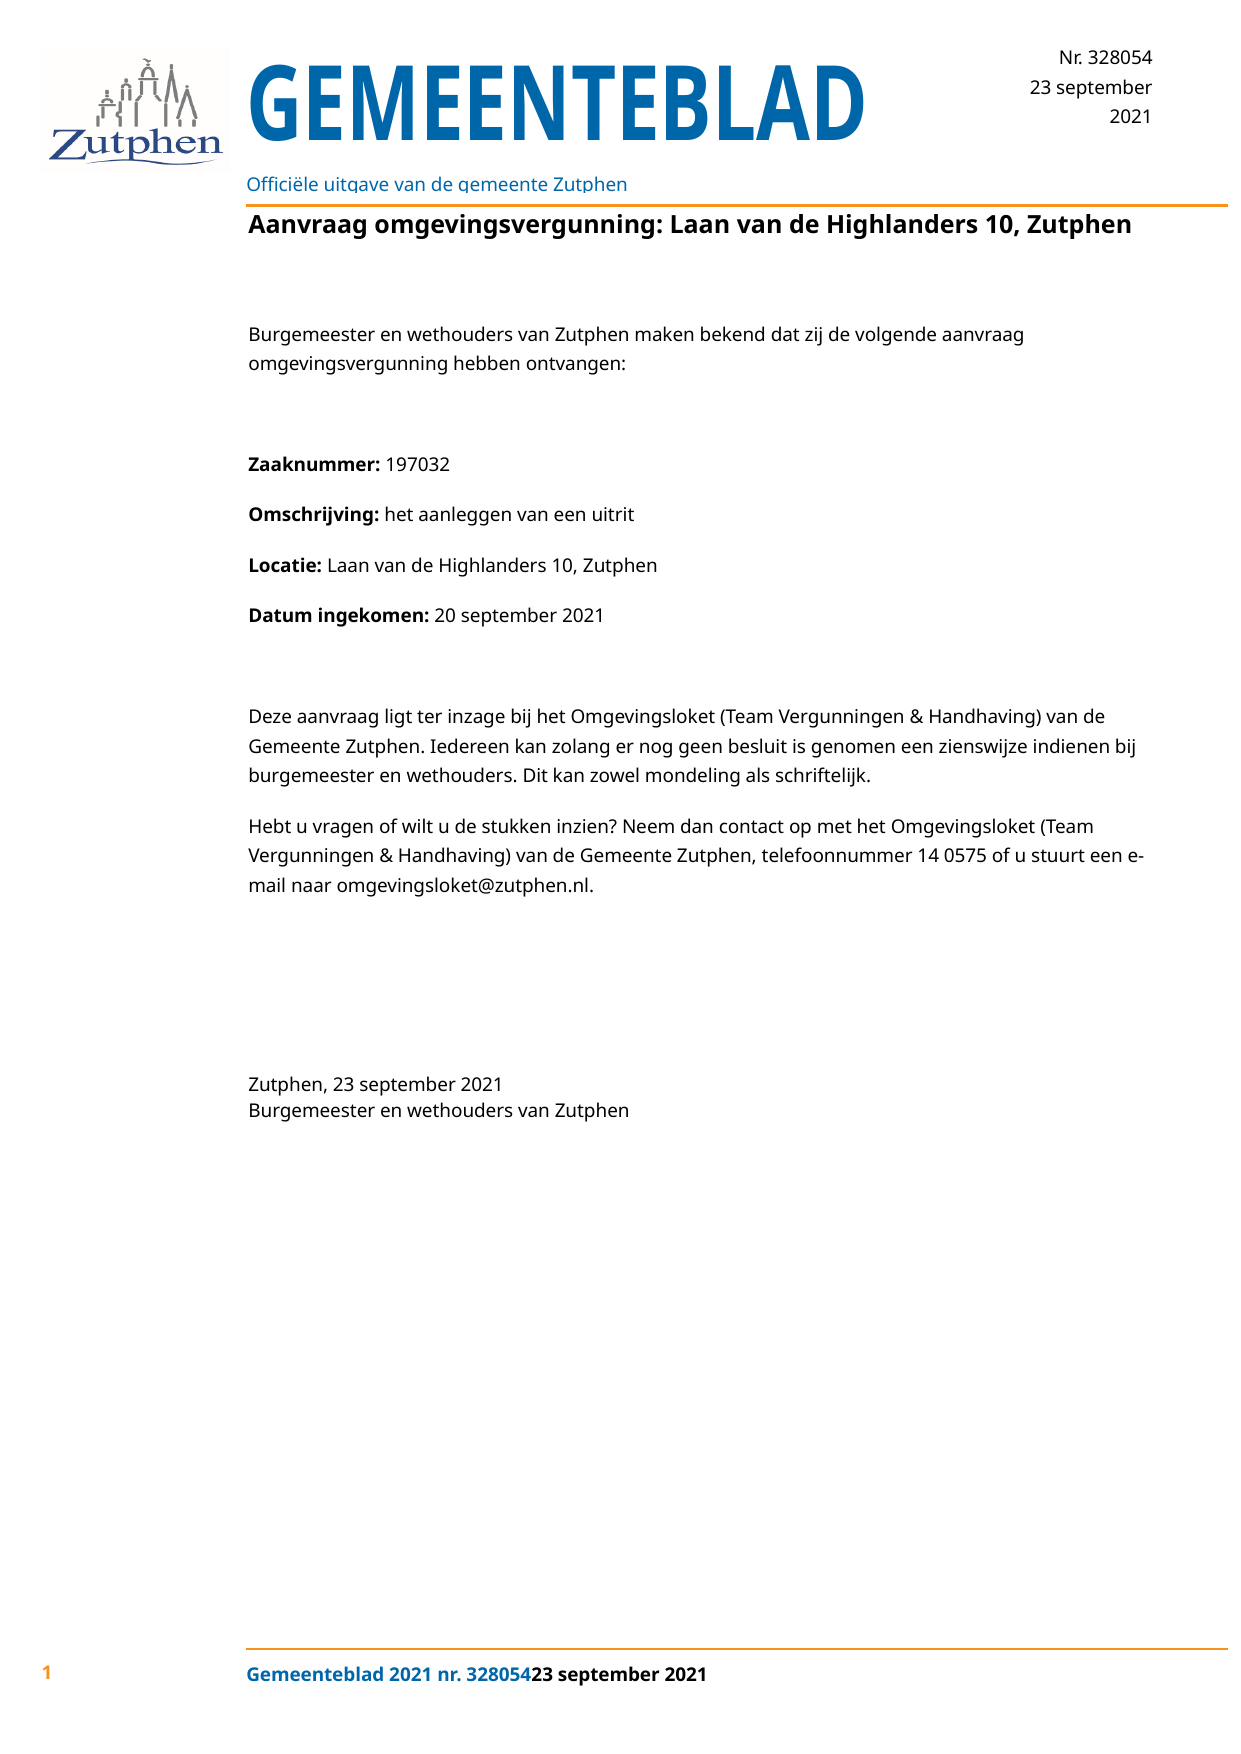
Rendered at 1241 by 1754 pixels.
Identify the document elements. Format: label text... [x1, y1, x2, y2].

text Omschrijving: het aanleggen van een uitrit [248, 502, 1152, 527]
text Burgemeester en wethouders van Zutphen maken bekend dat zij de volgende aanvraag omgevingsvergunning hebben ontvangen: [248, 321, 1152, 376]
text Deze aanvraag ligt ter inzage bij het Omgevingsloket (Team Vergunningen & Handhaving) van de Gemeente Zutphen. Iedereen kan zolang er nog geen besluit is genomen een zienswijze indienen bij burgemeester en wethouders. Dit kan zowel mondeling als schriftelijk. [248, 703, 1152, 788]
text Zaaknummer: 197032 [248, 451, 1152, 477]
text Hebt u vragen of wilt u de stukken inzien? Neem dan contact op met het Omgevingsloket (Team Vergunningen & Handhaving) van de Gemeente Zutphen, telefoonnummer 14 0575 of u stuurt een e-mail naar omgevingsloket@zutphen.nl. [248, 813, 1152, 898]
text Datum ingekomen: 20 september 2021 [248, 602, 1152, 628]
picture [41, 47, 231, 172]
text Locatie: Laan van de Highlanders 10, Zutphen [248, 552, 1152, 578]
text Aanvraag omgevingsvergunning: Laan van de Highlanders 10, Zutphen [248, 207, 1152, 241]
text Burgemeester en wethouders van Zutphen [248, 1097, 1152, 1122]
text Zutphen, 23 september 2021 [248, 1071, 1152, 1097]
